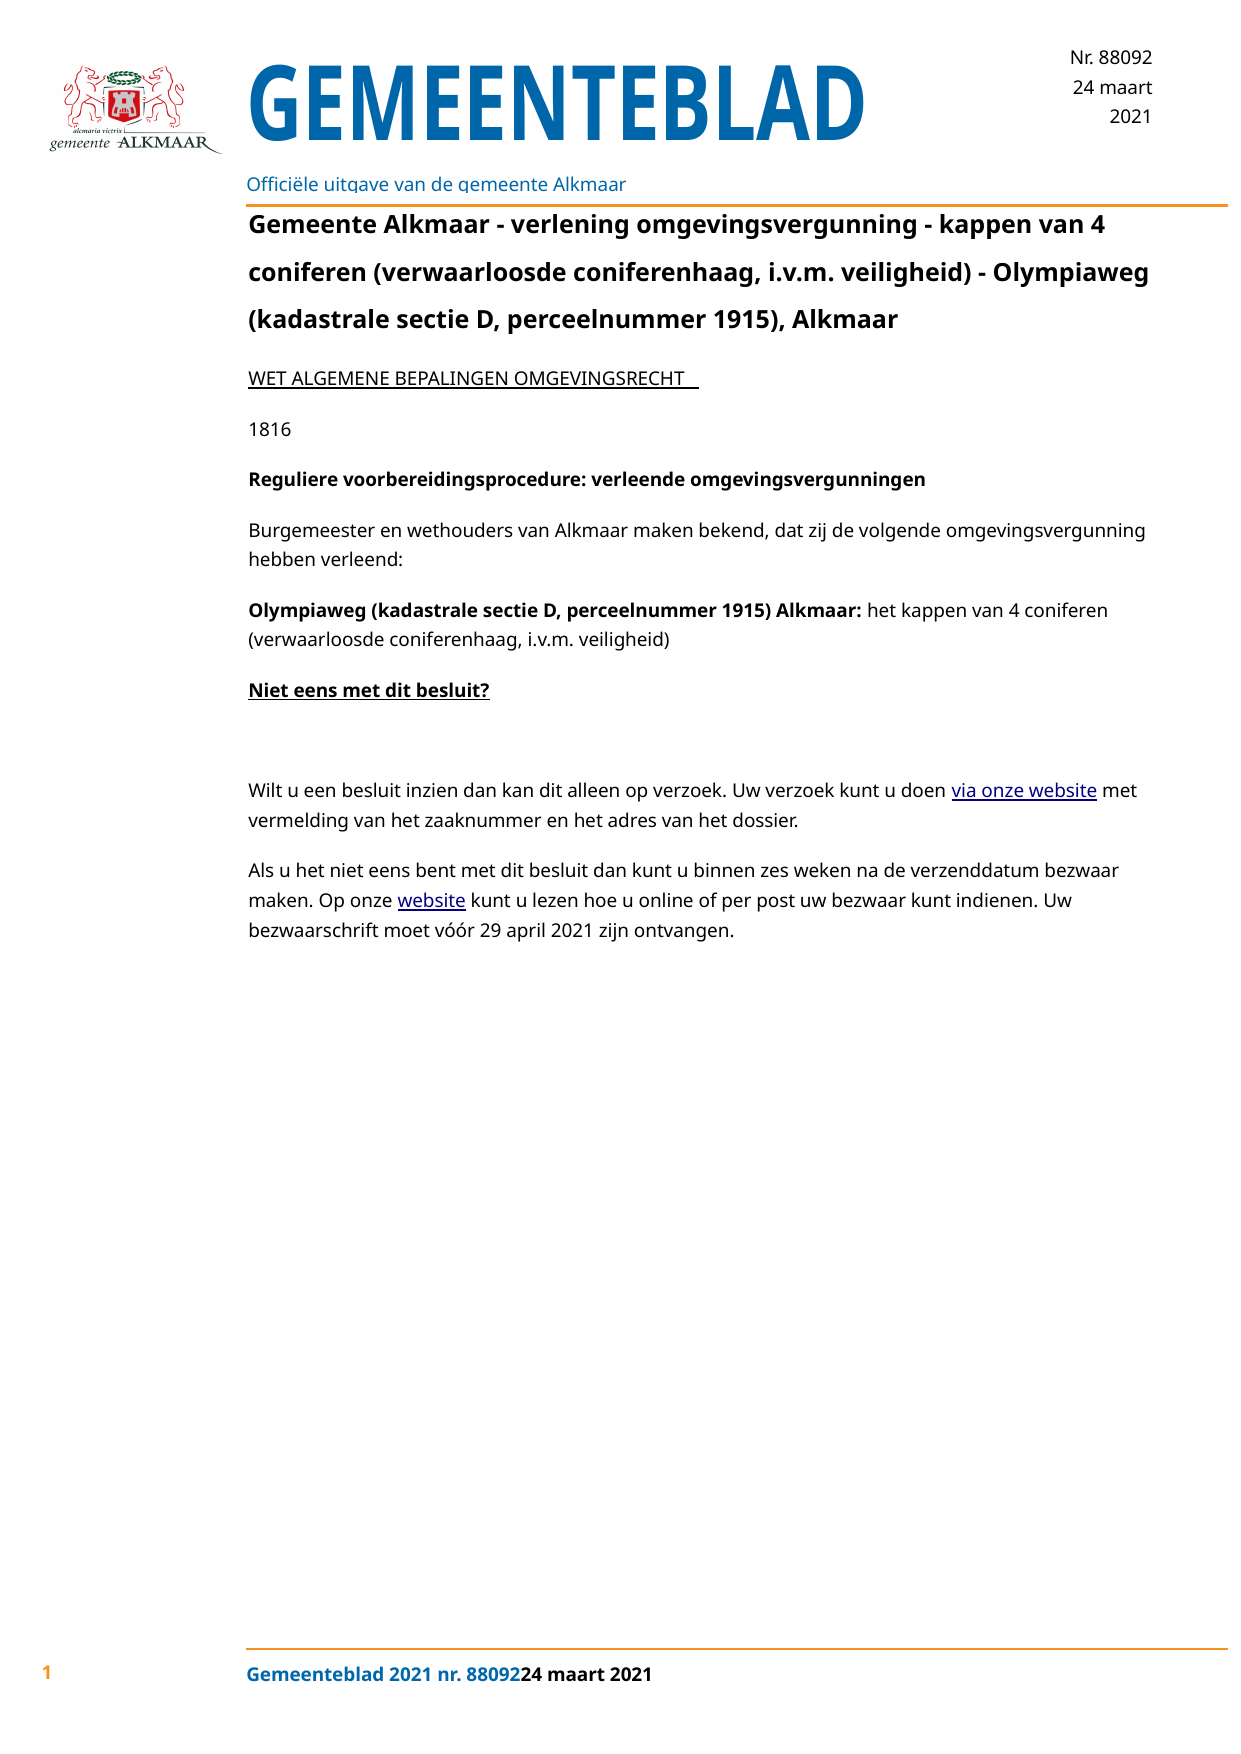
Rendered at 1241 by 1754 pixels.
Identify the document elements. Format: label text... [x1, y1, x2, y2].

text 1816 [248, 416, 1152, 442]
text Olympiaweg (kadastrale sectie D, perceelnummer 1915) Alkmaar: het kappen van 4 coniferen (verwaarloosde coniferenhaag, i.v.m. veiligheid) [248, 597, 1152, 652]
picture [41, 47, 231, 172]
text Als u het niet eens bent met dit besluit dan kunt u binnen zes weken na de verzenddatum bezwaar maken. Op onze website kunt u lezen hoe u online of per post uw bezwaar kunt indienen. Uw bezwaarschrift moet vóór 29 april 2021 zijn ontvangen. [248, 858, 1152, 942]
text Burgemeester en wethouders van Alkmaar maken bekend, dat zij de volgende omgevingsvergunning hebben verleend: [248, 517, 1152, 572]
text Reguliere voorbereidingsprocedure: verleende omgevingsvergunningen [248, 466, 1152, 492]
text WET ALGEMENE BEPALINGEN OMGEVINGSRECHT [248, 366, 1152, 391]
text Gemeente Alkmaar - verlening omgevingsvergunning - kappen van 4 coniferen (verwaarloosde coniferenhaag, i.v.m. veiligheid) - Olympiaweg (kadastrale sectie D, perceelnummer 1915), Alkmaar [248, 207, 1152, 336]
text Wilt u een besluit inzien dan kan dit alleen op verzoek. Uw verzoek kunt u doen via onze website met vermelding van het zaaknummer en het adres van het dossier. [248, 778, 1152, 833]
text Niet eens met dit besluit? [248, 677, 1152, 702]
